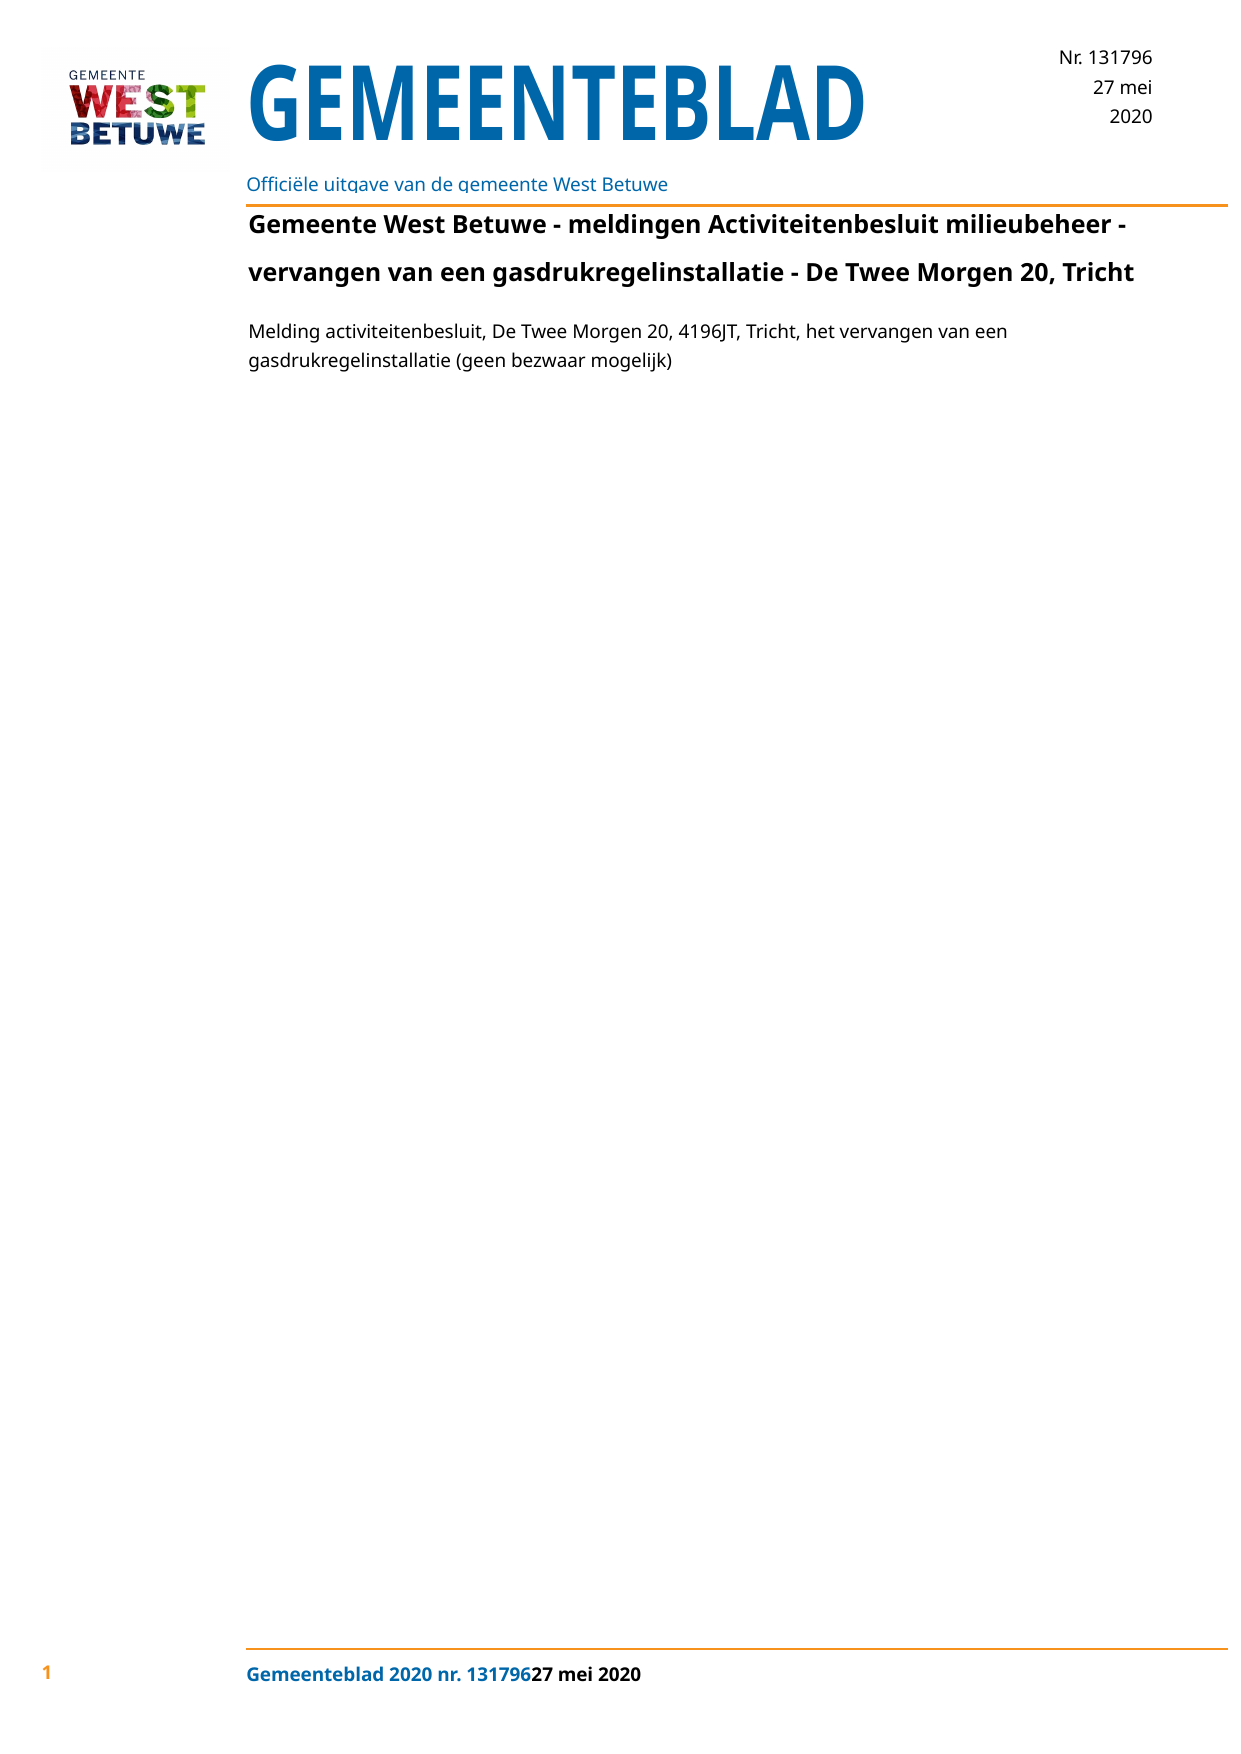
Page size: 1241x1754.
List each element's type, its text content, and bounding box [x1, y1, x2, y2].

text Melding activiteitenbesluit, De Twee Morgen 20, 4196JT, Tricht, het vervangen van een gasdrukregelinstallatie (geen bezwaar mogelijk) [248, 318, 1152, 373]
text Gemeente West Betuwe - meldingen Activiteitenbesluit milieubeheer - vervangen van een gasdrukregelinstallatie - De Twee Morgen 20, Tricht [248, 207, 1152, 288]
picture [41, 47, 231, 172]
